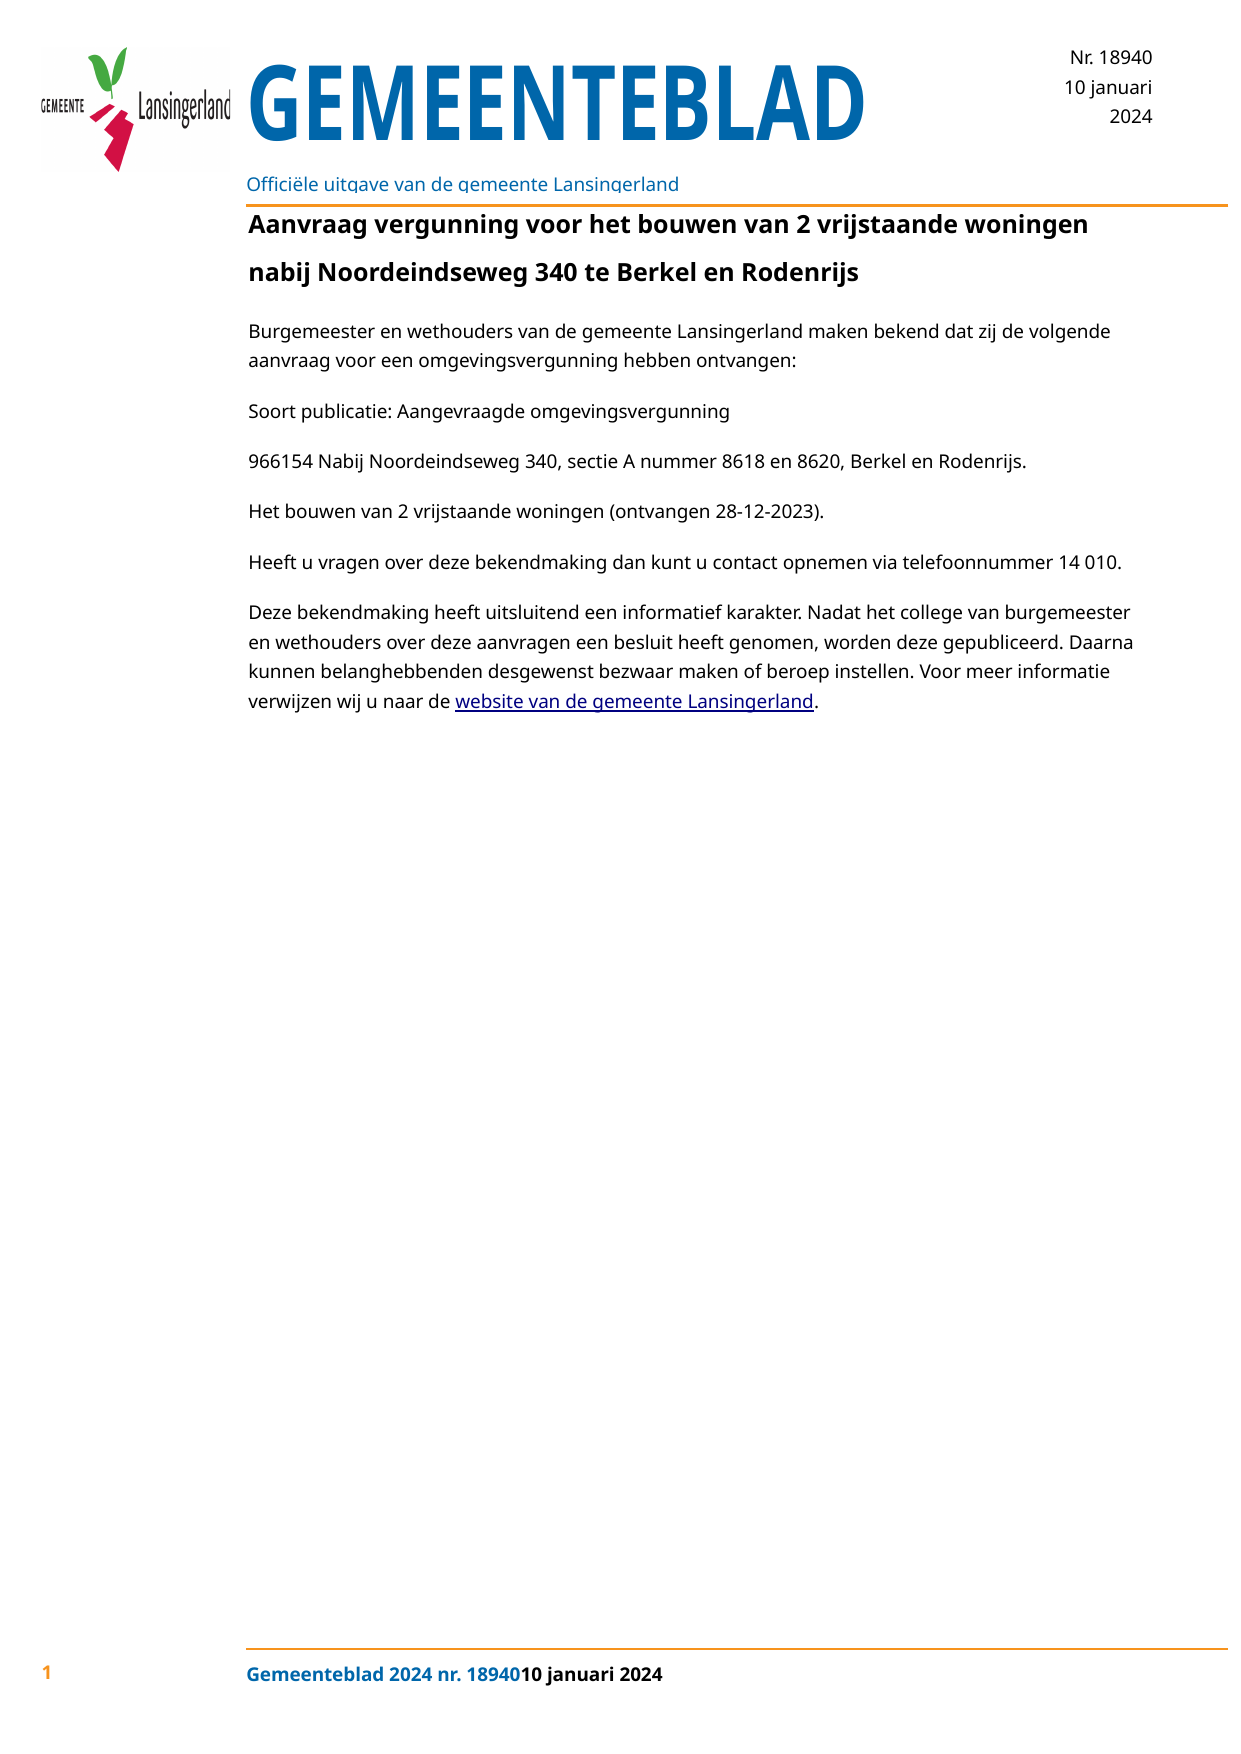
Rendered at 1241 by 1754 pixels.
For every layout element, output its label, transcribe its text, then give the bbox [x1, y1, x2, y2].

text Burgemeester en wethouders van de gemeente Lansingerland maken bekend dat zij de volgende aanvraag voor een omgevingsvergunning hebben ontvangen: [248, 318, 1152, 373]
text Heeft u vragen over deze bekendmaking dan kunt u contact opnemen via telefoonnummer 14 010. [248, 549, 1152, 575]
text Het bouwen van 2 vrijstaande woningen (ontvangen 28-12-2023). [248, 499, 1152, 524]
text Soort publicatie: Aangevraagde omgevingsvergunning [248, 398, 1152, 424]
text Deze bekendmaking heeft uitsluitend een informatief karakter. Nadat het college van burgemeester en wethouders over deze aanvragen een besluit heeft genomen, worden deze gepubliceerd. Daarna kunnen belanghebbenden desgewenst bezwaar maken of beroep instellen. Voor meer informatie verwijzen wij u naar de website van de gemeente Lansingerland. [248, 599, 1152, 714]
text Aanvraag vergunning voor het bouwen van 2 vrijstaande woningen nabij Noordeindseweg 340 te Berkel en Rodenrijs [248, 207, 1152, 288]
text 966154 Nabij Noordeindseweg 340, sectie A nummer 8618 en 8620, Berkel en Rodenrijs. [248, 448, 1152, 474]
picture [41, 47, 231, 172]
